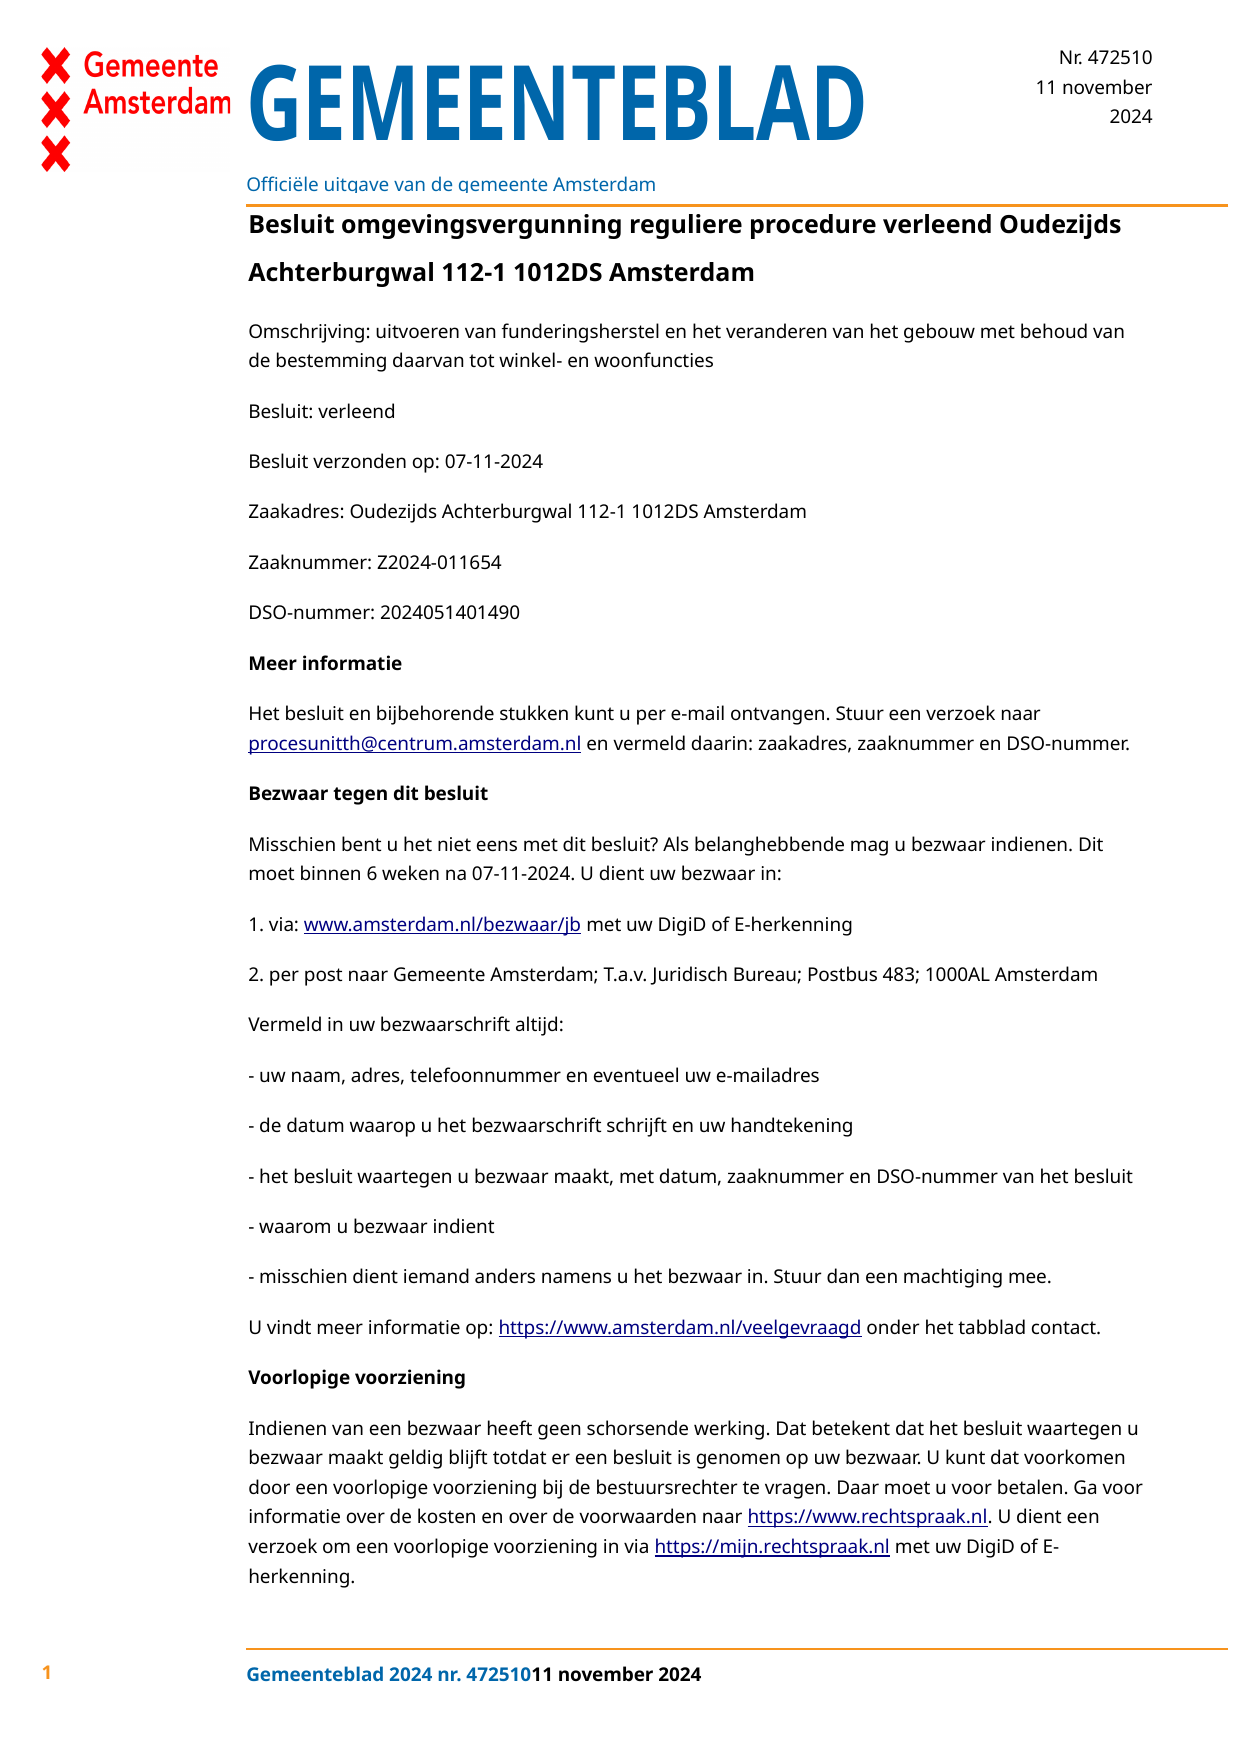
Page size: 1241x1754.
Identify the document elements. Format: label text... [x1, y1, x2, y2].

text 2. per post naar Gemeente Amsterdam; T.a.v. Juridisch Bureau; Postbus 483; 1000AL Amsterdam [248, 961, 1152, 987]
text Zaakadres: Oudezijds Achterburgwal 112-1 1012DS Amsterdam [248, 499, 1152, 524]
text Omschrijving: uitvoeren van funderingsherstel en het veranderen van het gebouw met behoud van de bestemming daarvan tot winkel- en woonfuncties [248, 318, 1152, 373]
text Misschien bent u het niet eens met dit besluit? Als belanghebbende mag u bezwaar indienen. Dit moet binnen 6 weken na 07-11-2024. U dient uw bezwaar in: [248, 831, 1152, 886]
text Zaaknummer: Z2024-011654 [248, 549, 1152, 575]
text Meer informatie [248, 650, 1152, 676]
picture [41, 47, 231, 172]
text Vermeld in uw bezwaarschrift altijd: [248, 1012, 1152, 1037]
text - de datum waarop u het bezwaarschrift schrijft en uw handtekening [248, 1112, 1152, 1138]
text - misschien dient iemand anders namens u het bezwaar in. Stuur dan een machtiging mee. [248, 1264, 1152, 1289]
text U vindt meer informatie op: https://www.amsterdam.nl/veelgevraagd onder het tabblad contact. [248, 1314, 1152, 1340]
text Besluit: verleend [248, 398, 1152, 424]
text 1. via: www.amsterdam.nl/bezwaar/jb met uw DigiD of E-herkenning [248, 911, 1152, 937]
text DSO-nummer: 2024051401490 [248, 599, 1152, 625]
text Besluit omgevingsvergunning reguliere procedure verleend Oudezijds Achterburgwal 112-1 1012DS Amsterdam [248, 207, 1152, 288]
text Het besluit en bijbehorende stukken kunt u per e-mail ontvangen. Stuur een verzoek naar procesunitth@centrum.amsterdam.nl en vermeld daarin: zaakadres, zaaknummer en DSO-nummer. [248, 700, 1152, 756]
text Voorlopige voorziening [248, 1364, 1152, 1390]
text Bezwaar tegen dit besluit [248, 780, 1152, 806]
text - uw naam, adres, telefoonnummer en eventueel uw e-mailadres [248, 1062, 1152, 1088]
text - waarom u bezwaar indient [248, 1213, 1152, 1239]
text - het besluit waartegen u bezwaar maakt, met datum, zaaknummer en DSO-nummer van het besluit [248, 1163, 1152, 1189]
text Besluit verzonden op: 07-11-2024 [248, 448, 1152, 474]
text Indienen van een bezwaar heeft geen schorsende werking. Dat betekent dat het besluit waartegen u bezwaar maakt geldig blijft totdat er een besluit is genomen op uw bezwaar. U kunt dat voorkomen door een voorlopige voorziening bij de bestuursrechter te vragen. Daar moet u voor betalen. Ga voor informatie over de kosten en over de voorwaarden naar https://www.rechtspraak.nl. U dient een verzoek om een voorlopige voorziening in via https://mijn.rechtspraak.nl met uw DigiD of E-herkenning. [248, 1415, 1152, 1589]
